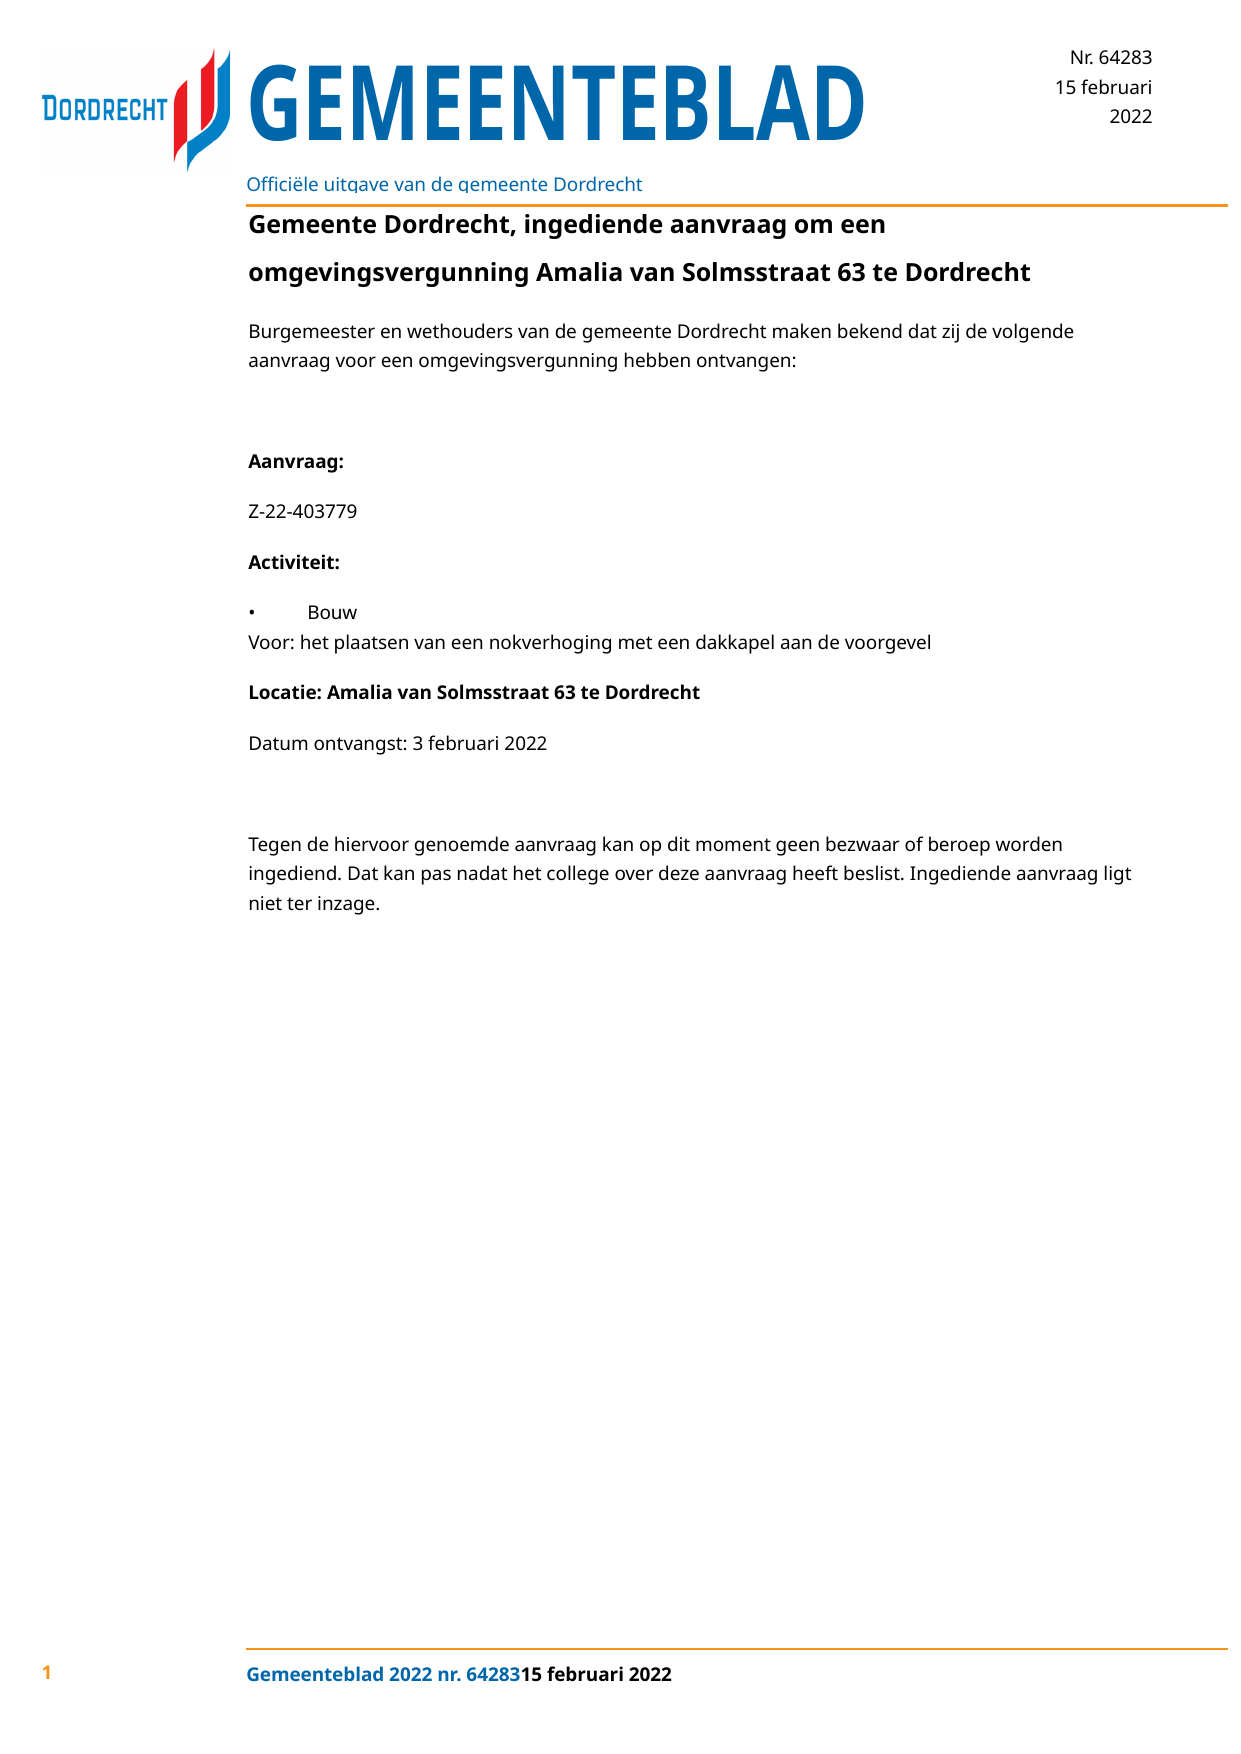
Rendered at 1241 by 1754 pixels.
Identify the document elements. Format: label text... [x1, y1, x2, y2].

list Bouw [248, 599, 1152, 625]
text Tegen de hiervoor genoemde aanvraag kan op dit moment geen bezwaar of beroep worden ingediend. Dat kan pas nadat het college over deze aanvraag heeft beslist. Ingediende aanvraag ligt niet ter inzage. [248, 831, 1152, 916]
text Burgemeester en wethouders van de gemeente Dordrecht maken bekend dat zij de volgende aanvraag voor een omgevingsvergunning hebben ontvangen: [248, 318, 1152, 373]
text Datum ontvangst: 3 februari 2022 [248, 730, 1152, 756]
text Voor: het plaatsen van een nokverhoging met een dakkapel aan de voorgevel [248, 629, 1152, 655]
text Locatie: Amalia van Solmsstraat 63 te Dordrecht [248, 679, 1152, 705]
text Gemeente Dordrecht, ingediende aanvraag om een omgevingsvergunning Amalia van Solmsstraat 63 te Dordrecht [248, 207, 1152, 288]
text Activiteit: [248, 549, 1152, 575]
picture [41, 47, 231, 172]
text Z-22-403779 [248, 499, 1152, 524]
text Aanvraag: [248, 448, 1152, 474]
